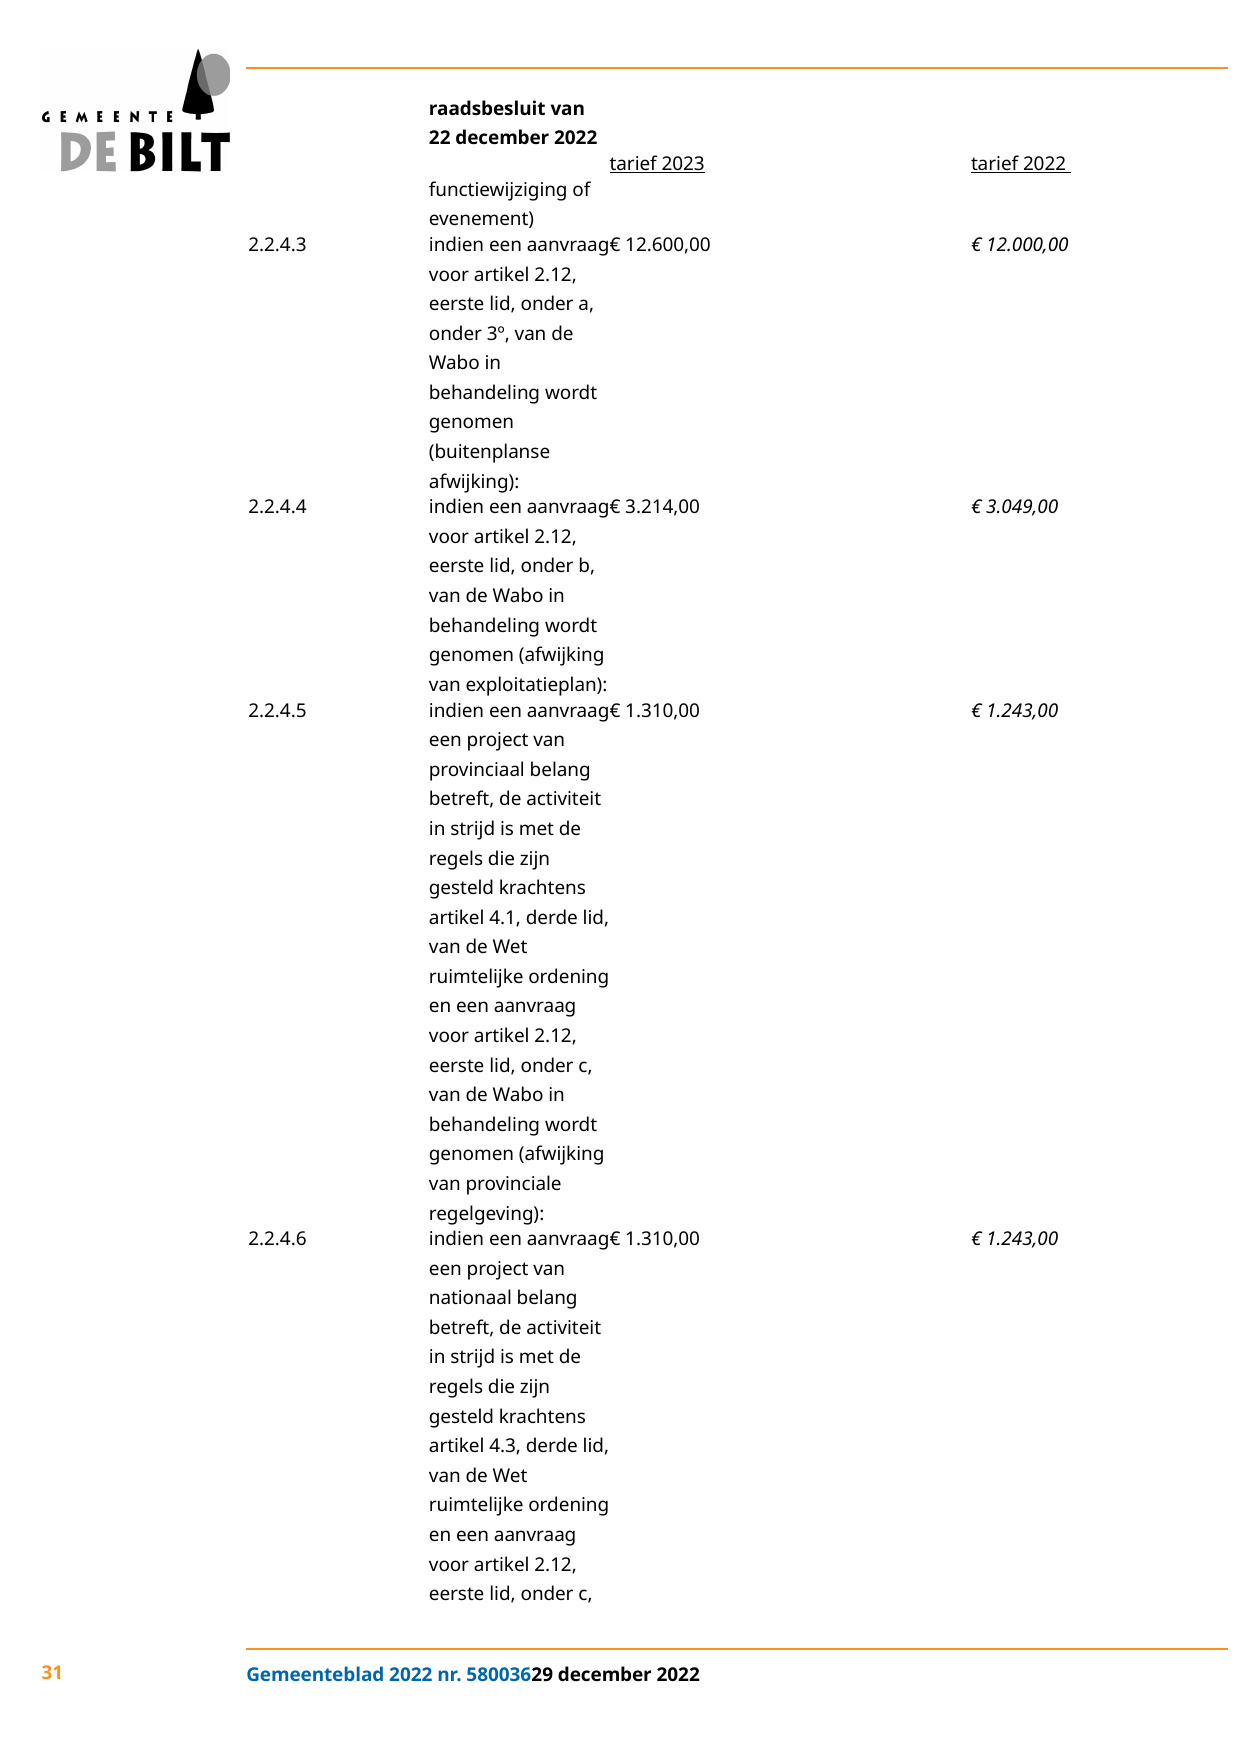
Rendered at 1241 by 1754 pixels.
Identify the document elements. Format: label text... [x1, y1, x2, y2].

table_cell € 1.243,00 [971, 697, 1152, 1225]
table_cell 2.2.4.5 [248, 697, 429, 1225]
table_cell € 12.000,00 [971, 231, 1152, 493]
table_header raadsbesluit van 22 december 2022 [429, 95, 609, 150]
table_cell [609, 176, 971, 231]
table_cell indien een aanvraag voor artikel 2.12, eerste lid, onder a, onder 3º, van de Wabo in behandeling wordt genomen (buitenplanse afwijking): [429, 231, 609, 493]
table_cell [248, 150, 429, 176]
table_cell tarief 2022 [971, 150, 1152, 176]
table_cell € 3.049,00 [971, 494, 1152, 697]
table_cell € 1.310,00 [609, 697, 971, 1225]
table_cell € 1.243,00 [971, 1225, 1152, 1606]
table_cell [971, 176, 1152, 231]
table_cell [248, 176, 429, 231]
table_cell 2.2.4.4 [248, 494, 429, 697]
table_cell indien een aanvraag een project van provinciaal belang betreft, de activiteit in strijd is met de regels die zijn gesteld krachtens artikel 4.1, derde lid, van de Wet ruimtelijke ordening en een aanvraag voor artikel 2.12, eerste lid, onder c, van de Wabo in behandeling wordt genomen (afwijking van provinciale regelgeving): [429, 697, 609, 1225]
table_cell [429, 150, 609, 176]
table_header [609, 95, 1152, 150]
table_cell 2.2.4.6 [248, 1225, 429, 1606]
table_cell indien een aanvraag voor artikel 2.12, eerste lid, onder b, van de Wabo in behandeling wordt genomen (afwijking van exploitatieplan): [429, 494, 609, 697]
table_cell 2.2.4.3 [248, 231, 429, 493]
table_cell tarief 2023 [609, 150, 971, 176]
table_cell € 12.600,00 [609, 231, 971, 493]
table_header [248, 95, 429, 150]
table_cell € 3.214,00 [609, 494, 971, 697]
table_cell functiewijziging of evenement) [429, 176, 609, 231]
picture [41, 47, 231, 172]
table_cell indien een aanvraag een project van nationaal belang betreft, de activiteit in strijd is met de regels die zijn gesteld krachtens artikel 4.3, derde lid, van de Wet ruimtelijke ordening en een aanvraag voor artikel 2.12, eerste lid, onder c, [429, 1225, 609, 1606]
table_cell € 1.310,00 [609, 1225, 971, 1606]
